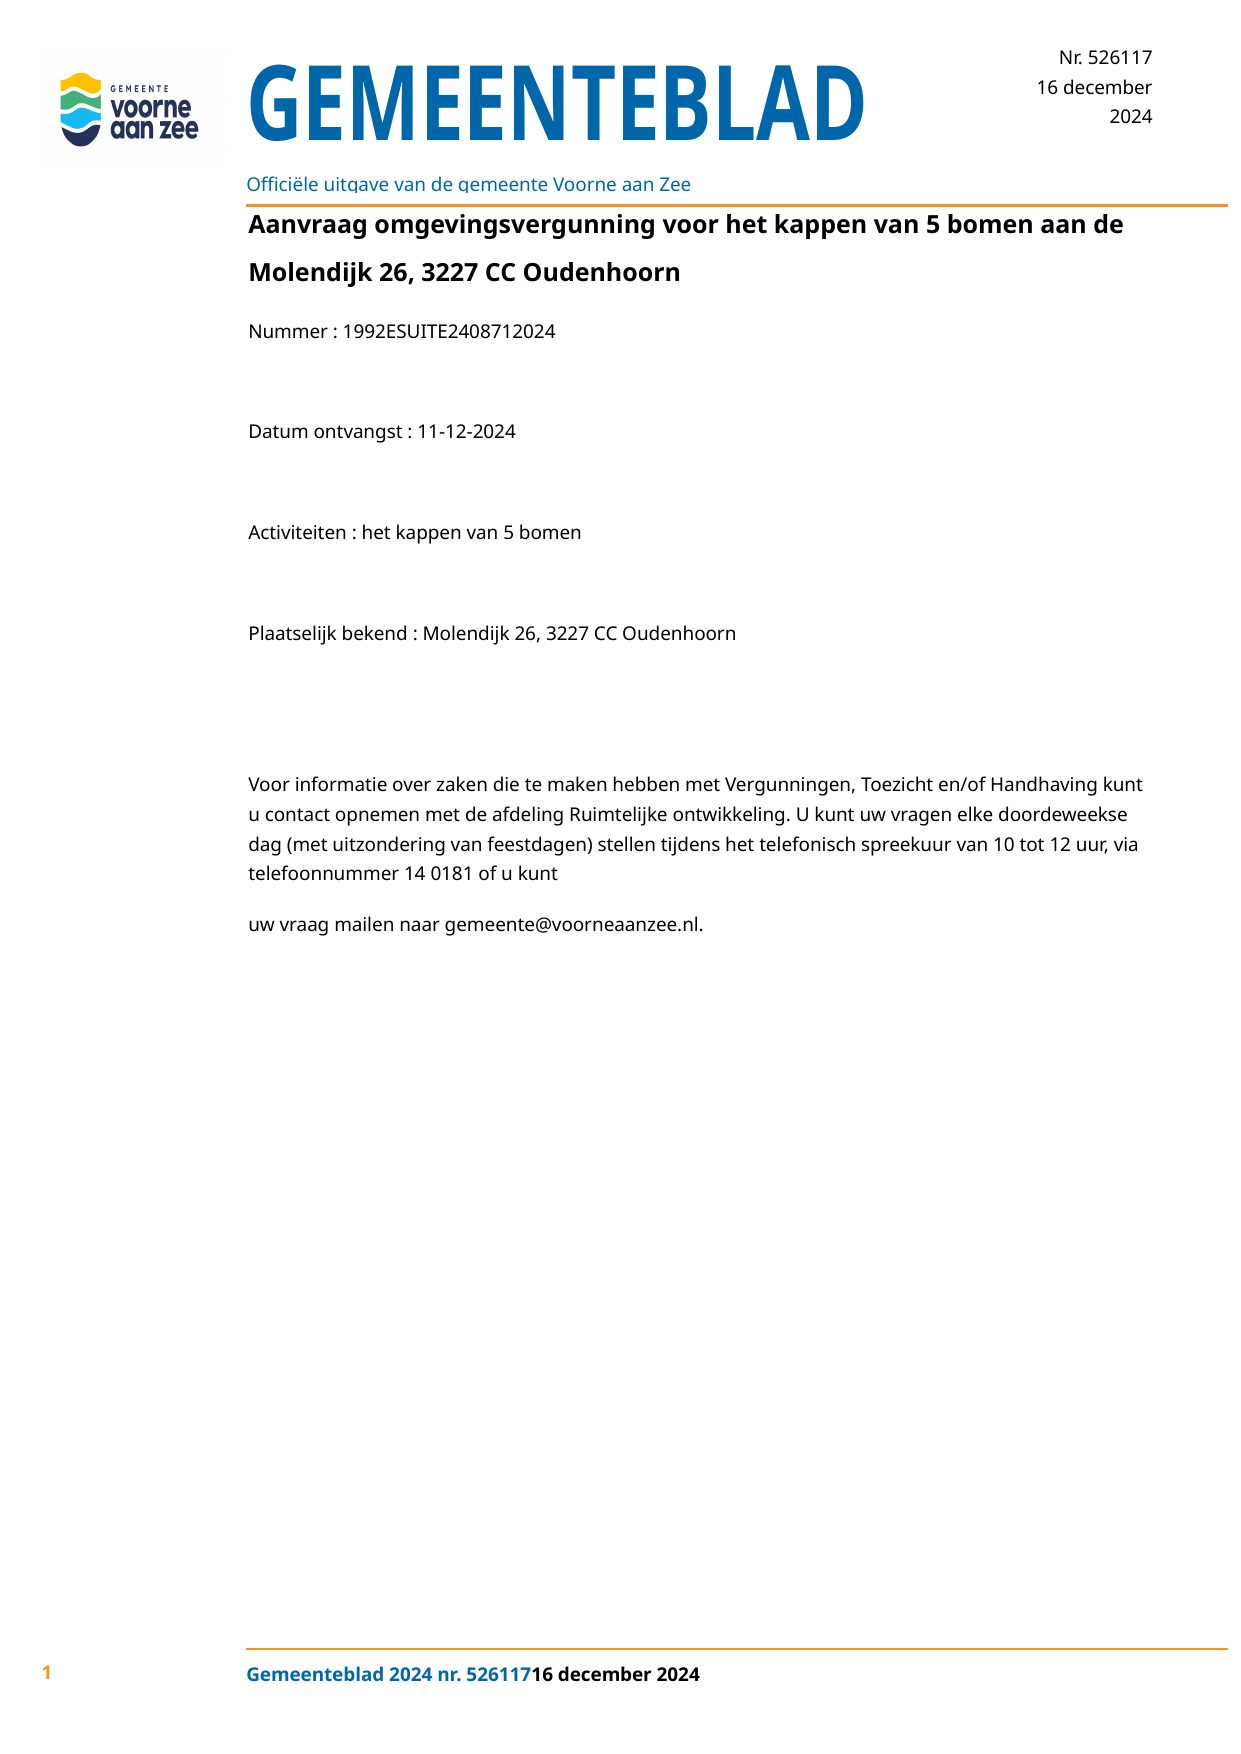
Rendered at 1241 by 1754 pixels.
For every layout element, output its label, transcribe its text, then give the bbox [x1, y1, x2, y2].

text Activiteiten : het kappen van 5 bomen [248, 519, 1152, 545]
text uw vraag mailen naar gemeente@voorneaanzee.nl. [248, 911, 1152, 937]
picture [41, 47, 231, 172]
text Aanvraag omgevingsvergunning voor het kappen van 5 bomen aan de Molendijk 26, 3227 CC Oudenhoorn [248, 207, 1152, 288]
text Datum ontvangst : 11-12-2024 [248, 419, 1152, 444]
text Plaatselijk bekend : Molendijk 26, 3227 CC Oudenhoorn [248, 620, 1152, 646]
text Nummer : 1992ESUITE2408712024 [248, 318, 1152, 344]
text Voor informatie over zaken die te maken hebben met Vergunningen, Toezicht en/of Handhaving kunt u contact opnemen met de afdeling Ruimtelijke ontwikkeling. U kunt uw vragen elke doordeweekse dag (met uitzondering van feestdagen) stellen tijdens het telefonisch spreekuur van 10 tot 12 uur, via telefoonnummer 14 0181 of u kunt [248, 772, 1152, 886]
